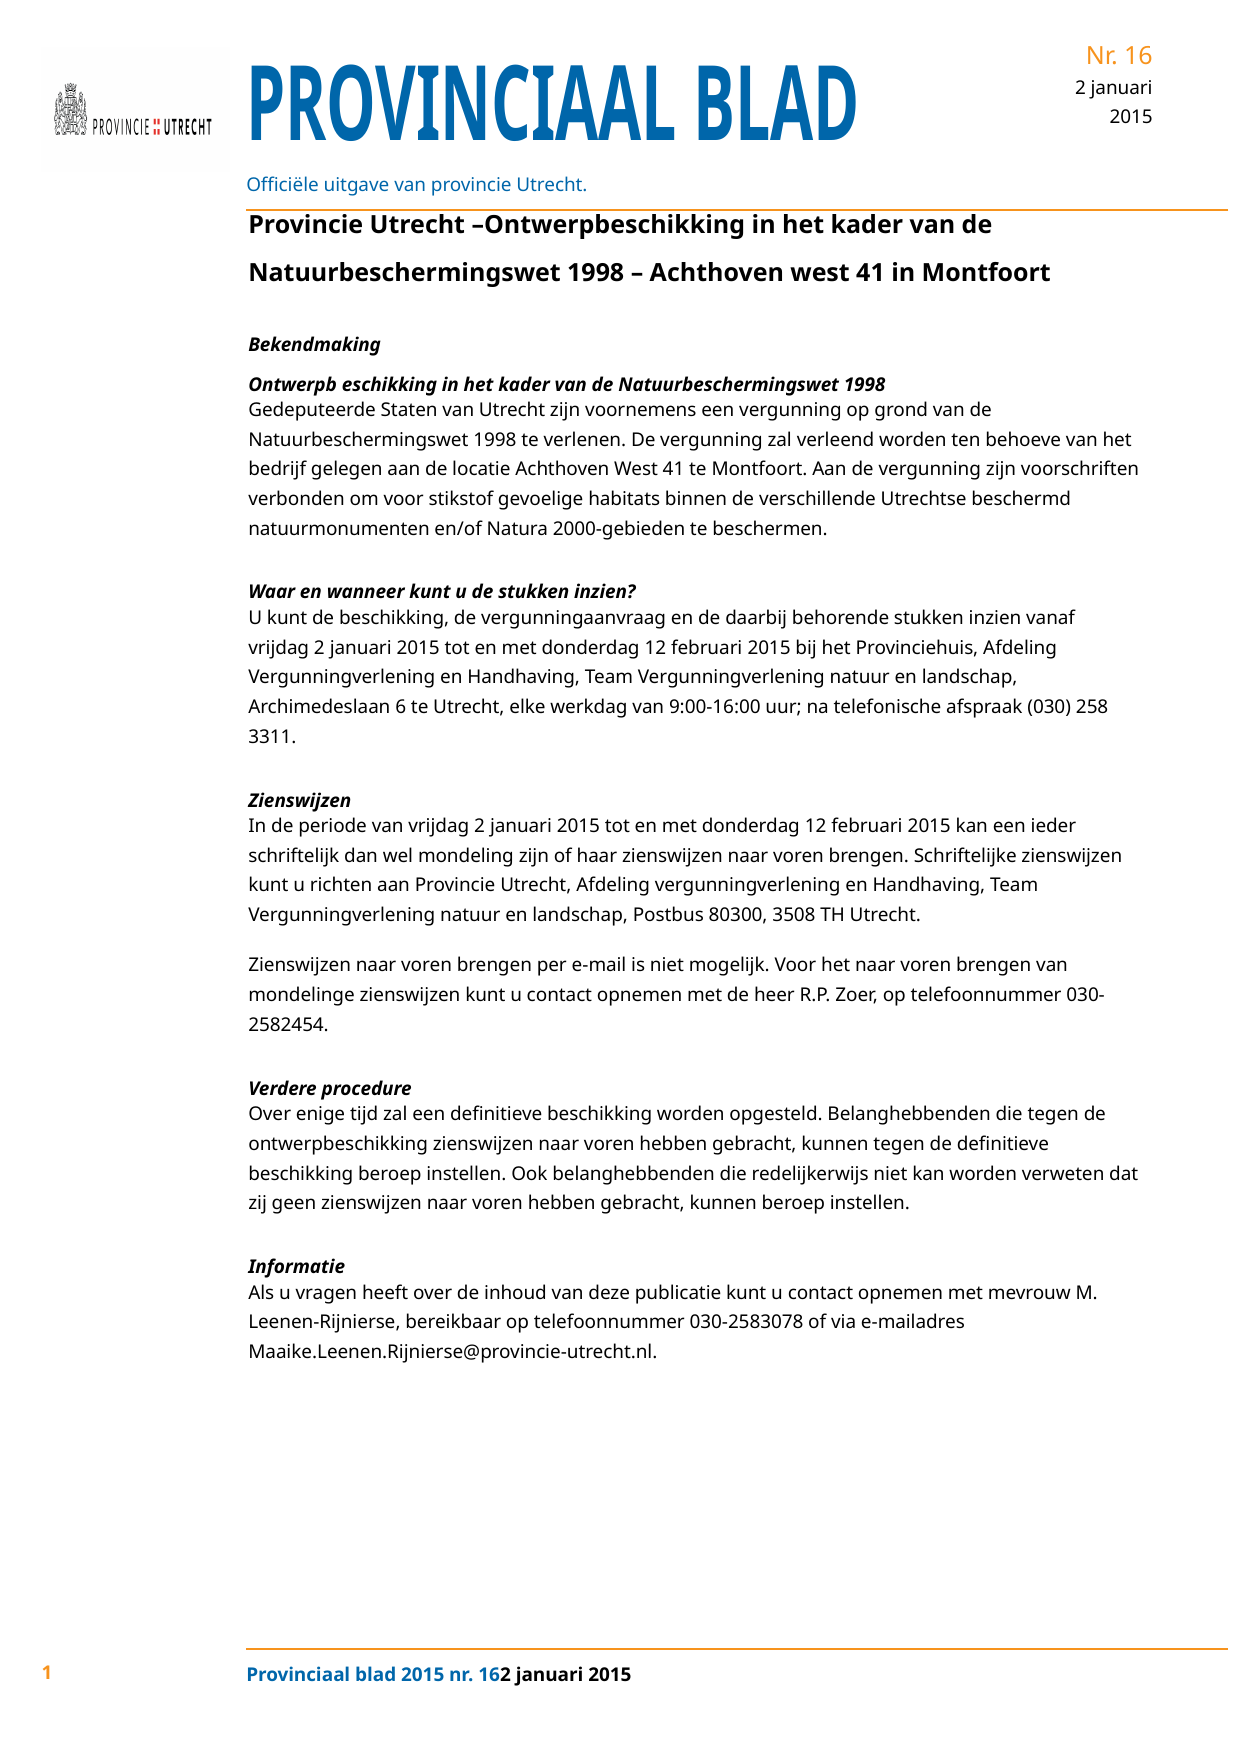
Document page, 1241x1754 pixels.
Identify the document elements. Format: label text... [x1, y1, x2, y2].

text In de periode van vrijdag 2 januari 2015 tot en met donderdag 12 februari 2015 kan een ieder schriftelijk dan wel mondeling zijn of haar zienswijzen naar voren brengen. Schriftelijke zienswijzen kunt u richten aan Provincie Utrecht, Afdeling vergunningverlening en Handhaving, Team Vergunningverlening natuur en landschap, Postbus 80300, 3508 TH Utrecht. [248, 812, 1152, 927]
text Provincie Utrecht –Ontwerpbeschikking in het kader van de Natuurbeschermingswet 1998 – Achthoven west 41 in Montfoort [248, 211, 1152, 288]
text Informatie [248, 1253, 1152, 1279]
text Zienswijzen naar voren brengen per e-mail is niet mogelijk. Voor het naar voren brengen van mondelinge zienswijzen kunt u contact opnemen met de heer R.P. Zoer, op telefoonnummer 030-2582454. [248, 952, 1152, 1037]
text Gedeputeerde Staten van Utrecht zijn voornemens een vergunning op grond van de Natuurbeschermingswet 1998 te verlenen. De vergunning zal verleend worden ten behoeve van het bedrijf gelegen aan de locatie Achthoven West 41 te Montfoort. Aan de vergunning zijn voorschriften verbonden om voor stikstof gevoelige habitats binnen de verschillende Utrechtse beschermd natuurmonumenten en/of Natura 2000-gebieden te beschermen. [248, 396, 1152, 541]
text Verdere procedure [248, 1075, 1152, 1101]
text Ontwerpb eschikking in het kader van de Natuurbeschermingswet 1998 [248, 371, 1152, 396]
text Als u vragen heeft over de inhoud van deze publicatie kunt u contact opnemen met mevrouw M. Leenen-Rijnierse, bereikbaar op telefoonnummer 030-2583078 of via e-mailadres Maaike.Leenen.Rijnierse@provincie-utrecht.nl. [248, 1279, 1152, 1364]
text Bekendmaking [248, 331, 1152, 357]
text Waar en wanneer kunt u de stukken inzien? [248, 579, 1152, 604]
text Over enige tijd zal een definitieve beschikking worden opgesteld. Belanghebbenden die tegen de ontwerpbeschikking zienswijzen naar voren hebben gebracht, kunnen tegen de definitieve beschikking beroep instellen. Ook belanghebbenden die redelijkerwijs niet kan worden verweten dat zij geen zienswijzen naar voren hebben gebracht, kunnen beroep instellen. [248, 1101, 1152, 1215]
picture [41, 47, 231, 172]
text Zienswijzen [248, 787, 1152, 812]
text U kunt de beschikking, de vergunningaanvraag en de daarbij behorende stukken inzien vanaf vrijdag 2 januari 2015 tot en met donderdag 12 februari 2015 bij het Provinciehuis, Afdeling Vergunningverlening en Handhaving, Team Vergunningverlening natuur en landschap, Archimedeslaan 6 te Utrecht, elke werkdag van 9:00-16:00 uur; na telefonische afspraak (030) 258 3311. [248, 604, 1152, 748]
